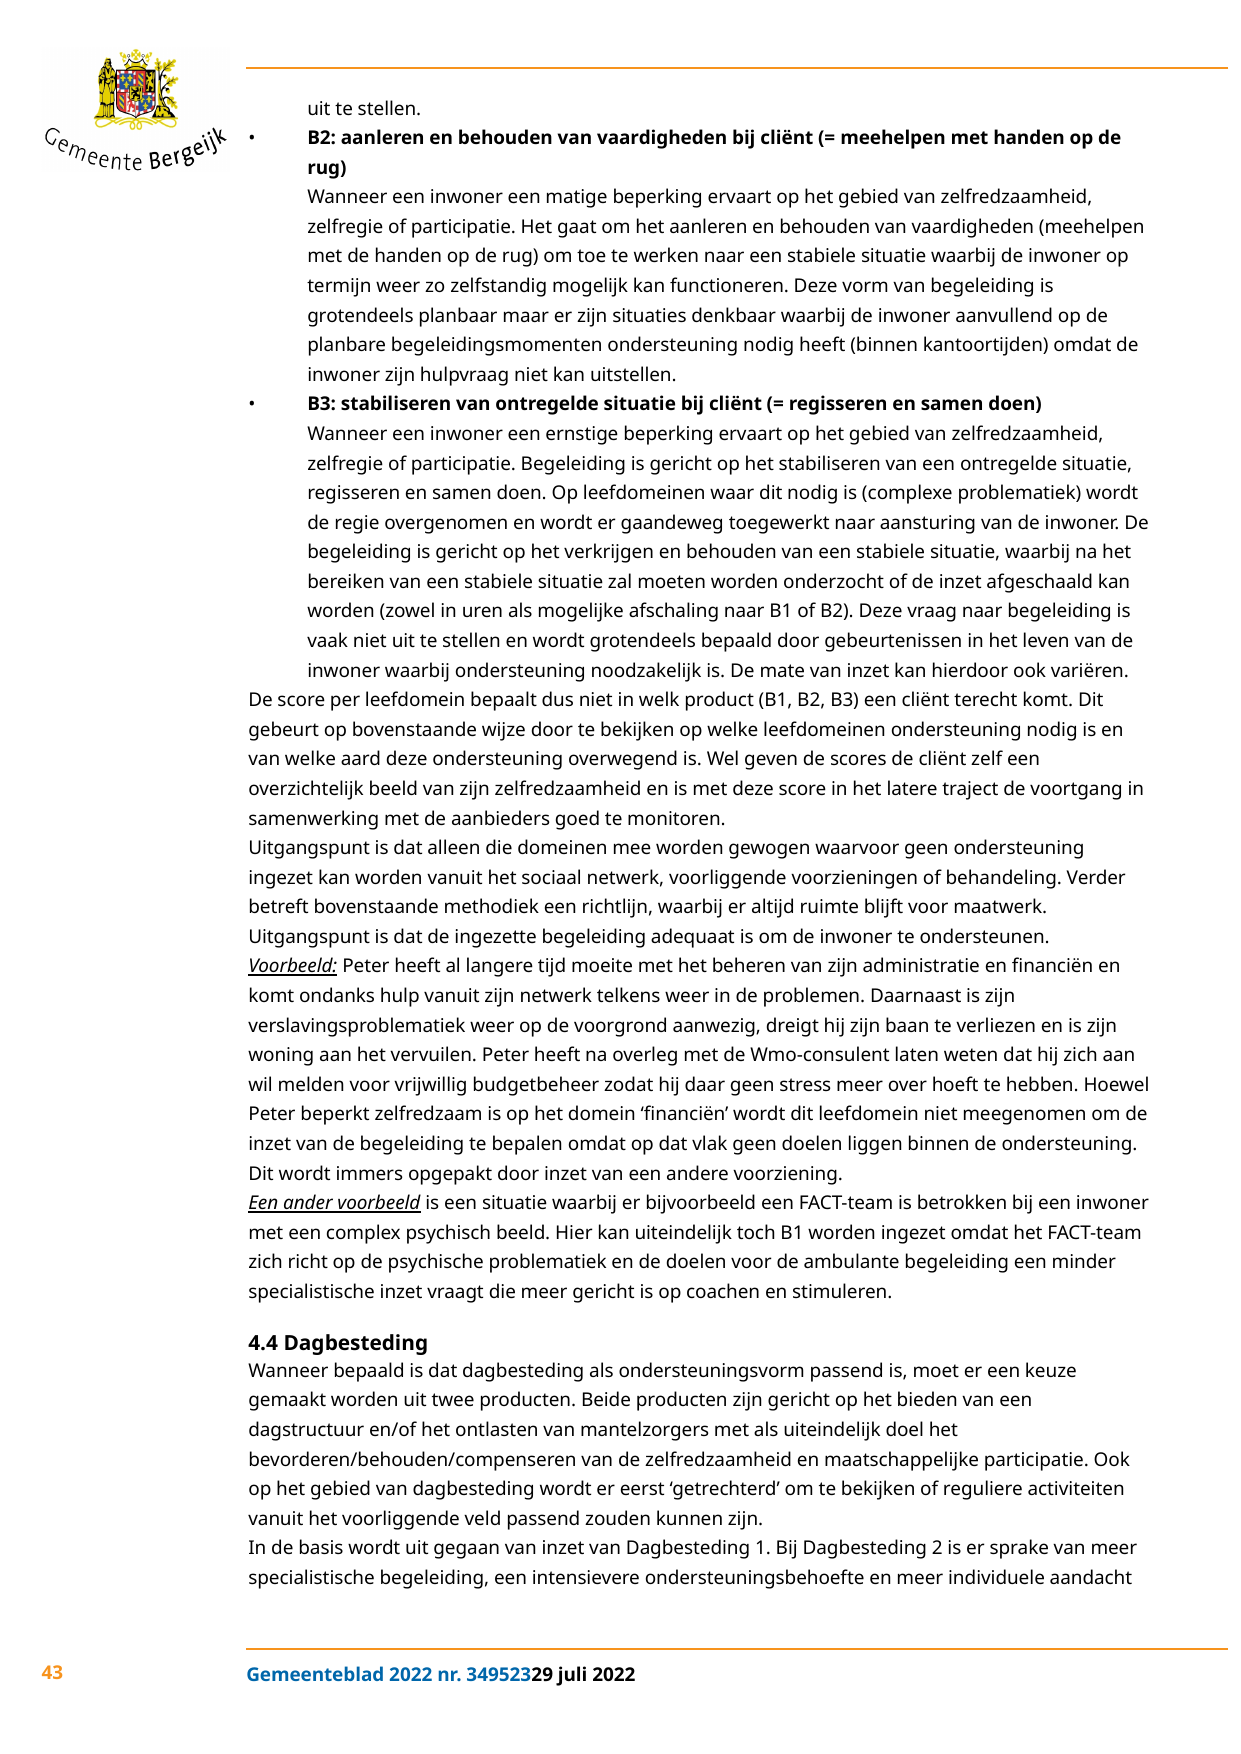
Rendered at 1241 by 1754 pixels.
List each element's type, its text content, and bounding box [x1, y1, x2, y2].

text In de basis wordt uit gegaan van inzet van Dagbesteding 1. Bij Dagbesteding 2 is er sprake van meer specialistische begeleiding, een intensievere ondersteuningsbehoefte en meer individuele aandacht [248, 1534, 1152, 1590]
text Wanneer bepaald is dat dagbesteding als ondersteuningsvorm passend is, moet er een keuze gemaakt worden uit twee producten. Beide producten zijn gericht op het bieden van een dagstructuur en/of het ontlasten van mantelzorgers met als uiteindelijk doel het bevorderen/behouden/compenseren van de zelfredzaamheid en maatschappelijke participatie. Ook op het gebied van dagbesteding wordt er eerst ‘getrechterd’ om te bekijken of reguliere activiteiten vanuit het voorliggende veld passend zouden kunnen zijn. [248, 1357, 1152, 1531]
list Wanneer een inwoner een ernstige beperking ervaart op het gebied van zelfredzaamheid, zelfregie of participatie. Begeleiding is gericht op het stabiliseren van een ontregelde situatie, regisseren en samen doen. Op leefdomeinen waar dit nodig is (complexe problematiek) wordt de regie overgenomen en wordt er gaandeweg toegewerkt naar aansturing van de inwoner. De begeleiding is gericht op het verkrijgen en behouden van een stabiele situatie, waarbij na het bereiken van een stabiele situatie zal moeten worden onderzocht of de inzet afgeschaald kan worden (zowel in uren als mogelijke afschaling naar B1 of B2). Deze vraag naar begeleiding is vaak niet uit te stellen en wordt grotendeels bepaald door gebeurtenissen in het leven van de inwoner waarbij ondersteuning noodzakelijk is. De mate van inzet kan hierdoor ook variëren. [248, 420, 1152, 683]
text Uitgangspunt is dat alleen die domeinen mee worden gewogen waarvoor geen ondersteuning ingezet kan worden vanuit het sociaal netwerk, voorliggende voorzieningen of behandeling. Verder betreft bovenstaande methodiek een richtlijn, waarbij er altijd ruimte blijft voor maatwerk. Uitgangspunt is dat de ingezette begeleiding adequaat is om de inwoner te ondersteunen. [248, 834, 1152, 949]
list B2: aanleren en behouden van vaardigheden bij cliënt (= meehelpen met handen op de rug) [248, 124, 1152, 180]
list B3: stabiliseren van ontregelde situatie bij cliënt (= regisseren en samen doen) [248, 391, 1152, 416]
list uit te stellen. [248, 95, 1152, 121]
picture [41, 47, 231, 172]
text De score per leefdomein bepaalt dus niet in welk product (B1, B2, B3) een cliënt terecht komt. Dit gebeurt op bovenstaande wijze door te bekijken op welke leefdomeinen ondersteuning nodig is en van welke aard deze ondersteuning overwegend is. Wel geven de scores de cliënt zelf een overzichtelijk beeld van zijn zelfredzaamheid en is met deze score in het latere traject de voortgang in samenwerking met de aanbieders goed te monitoren. [248, 686, 1152, 831]
text Een ander voorbeeld is een situatie waarbij er bijvoorbeeld een FACT-team is betrokken bij een inwoner met een complex psychisch beeld. Hier kan uiteindelijk toch B1 worden ingezet omdat het FACT-team zich richt op de psychische problematiek en de doelen voor de ambulante begeleiding een minder specialistische inzet vraagt die meer gericht is op coachen en stimuleren. [248, 1189, 1152, 1304]
text 4.4 Dagbesteding [248, 1328, 1152, 1357]
list Wanneer een inwoner een matige beperking ervaart op het gebied van zelfredzaamheid, zelfregie of participatie. Het gaat om het aanleren en behouden van vaardigheden (meehelpen met de handen op de rug) om toe te werken naar een stabiele situatie waarbij de inwoner op termijn weer zo zelfstandig mogelijk kan functioneren. Deze vorm van begeleiding is grotendeels planbaar maar er zijn situaties denkbaar waarbij de inwoner aanvullend op de planbare begeleidingsmomenten ondersteuning nodig heeft (binnen kantoortijden) omdat de inwoner zijn hulpvraag niet kan uitstellen. [248, 183, 1152, 387]
text Voorbeeld: Peter heeft al langere tijd moeite met het beheren van zijn administratie en financiën en komt ondanks hulp vanuit zijn netwerk telkens weer in de problemen. Daarnaast is zijn verslavingsproblematiek weer op de voorgrond aanwezig, dreigt hij zijn baan te verliezen en is zijn woning aan het vervuilen. Peter heeft na overleg met de Wmo-consulent laten weten dat hij zich aan wil melden voor vrijwillig budgetbeheer zodat hij daar geen stress meer over hoeft te hebben. Hoewel Peter beperkt zelfredzaam is op het domein ‘financiën’ wordt dit leefdomein niet meegenomen om de inzet van de begeleiding te bepalen omdat op dat vlak geen doelen liggen binnen de ondersteuning. Dit wordt immers opgepakt door inzet van een andere voorziening. [248, 953, 1152, 1186]
